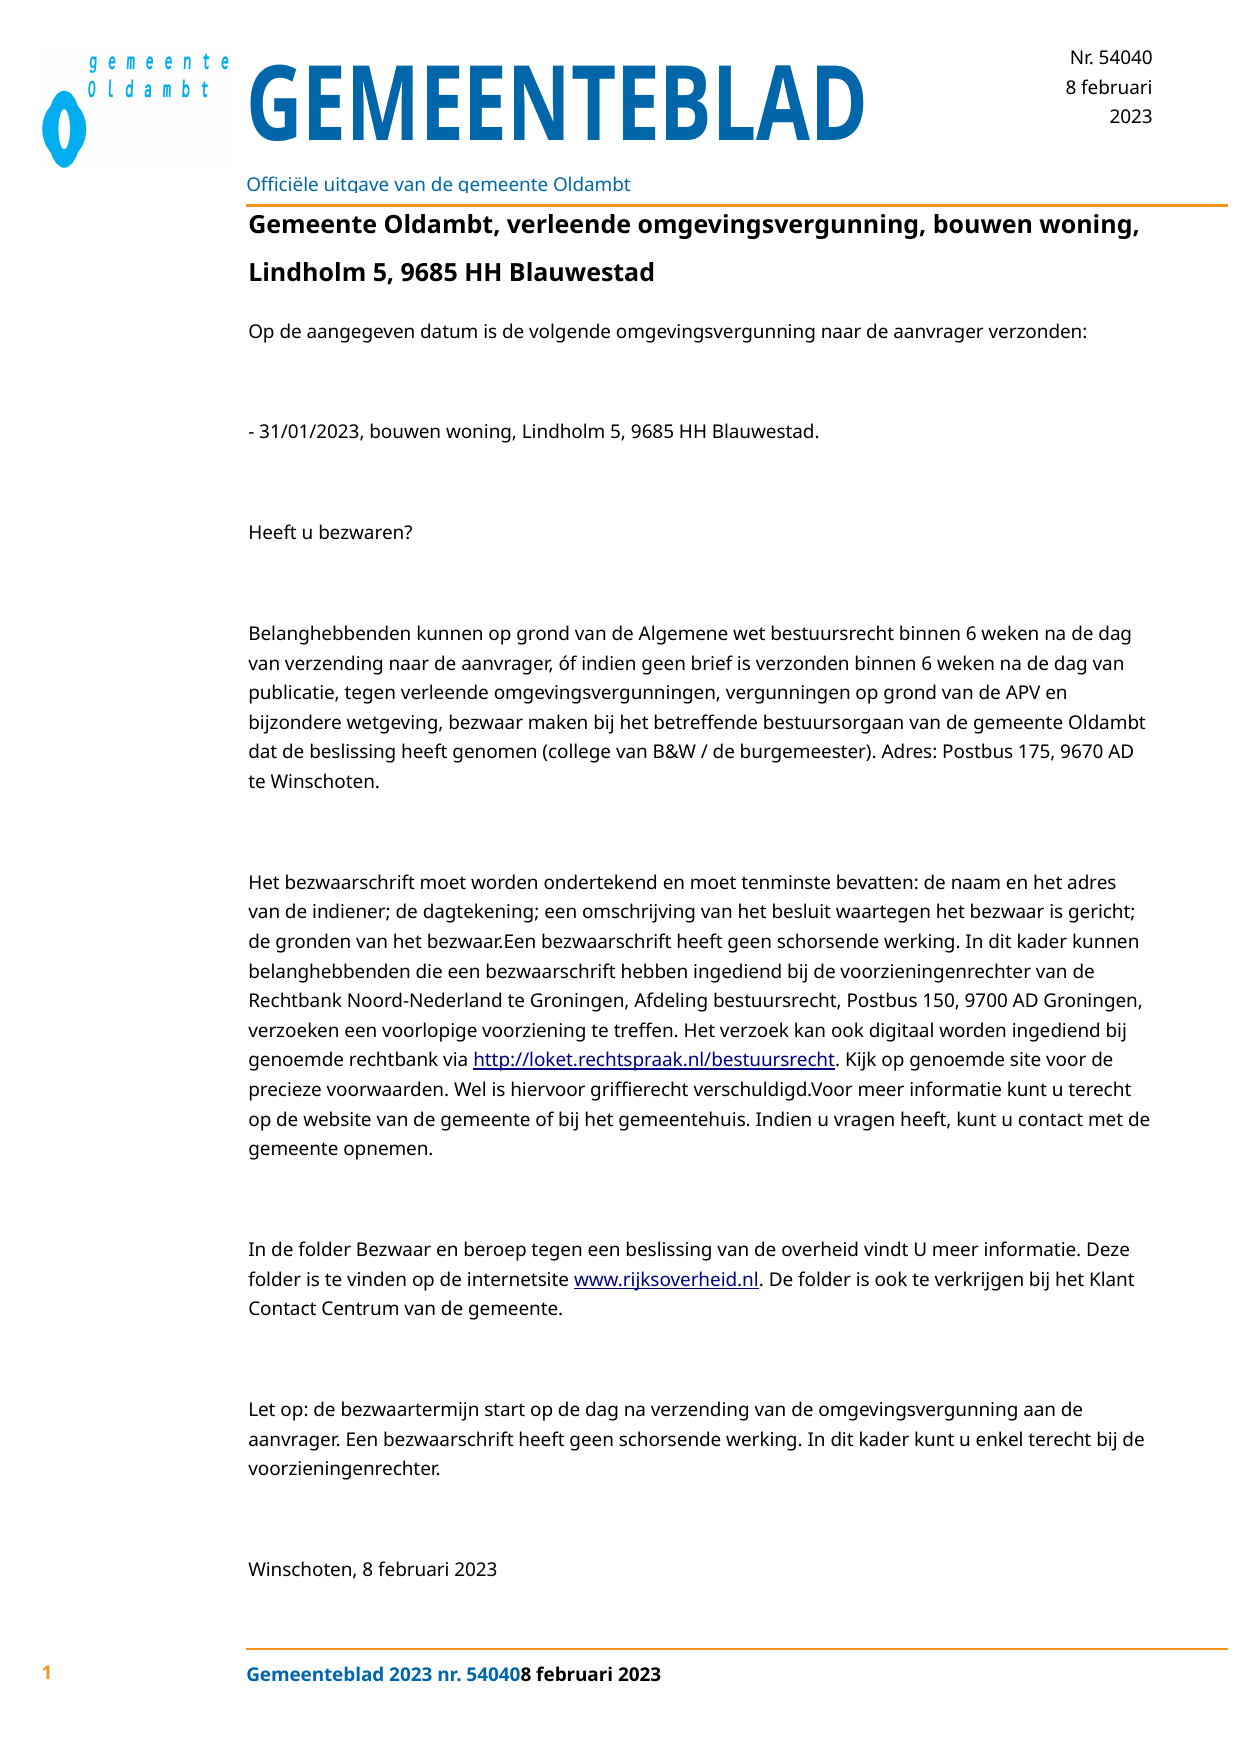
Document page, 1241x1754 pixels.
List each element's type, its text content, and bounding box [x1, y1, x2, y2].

text Let op: de bezwaartermijn start op de dag na verzending van de omgevingsvergunning aan de aanvrager. Een bezwaarschrift heeft geen schorsende werking. In dit kader kunt u enkel terecht bij de voorzieningenrechter. [248, 1396, 1152, 1481]
text - 31/01/2023, bouwen woning, Lindholm 5, 9685 HH Blauwestad. [248, 419, 1152, 444]
text Belanghebbenden kunnen op grond van de Algemene wet bestuursrecht binnen 6 weken na de dag van verzending naar de aanvrager, óf indien geen brief is verzonden binnen 6 weken na de dag van publicatie, tegen verleende omgevingsvergunningen, vergunningen op grond van de APV en bijzondere wetgeving, bezwaar maken bij het betreffende bestuursorgaan van de gemeente Oldambt dat de beslissing heeft genomen (college van B&W / de burgemeester). Adres: Postbus 175, 9670 AD te Winschoten. [248, 620, 1152, 794]
picture [41, 47, 231, 172]
text Het bezwaarschrift moet worden ondertekend en moet tenminste bevatten: de naam en het adres van de indiener; de dagtekening; een omschrijving van het besluit waartegen het bezwaar is gericht; de gronden van het bezwaar.Een bezwaarschrift heeft geen schorsende werking. In dit kader kunnen belanghebbenden die een bezwaarschrift hebben ingediend bij de voorzieningenrechter van de Rechtbank Noord-Nederland te Groningen, Afdeling bestuursrecht, Postbus 150, 9700 AD Groningen, verzoeken een voorlopige voorziening te treffen. Het verzoek kan ook digitaal worden ingediend bij genoemde rechtbank via http://loket.rechtspraak.nl/bestuursrecht. Kijk op genoemde site voor de precieze voorwaarden. Wel is hiervoor griffierecht verschuldigd.Voor meer informatie kunt u terecht op de website van de gemeente of bij het gemeentehuis. Indien u vragen heeft, kunt u contact met de gemeente opnemen. [248, 869, 1152, 1161]
text Gemeente Oldambt, verleende omgevingsvergunning, bouwen woning, Lindholm 5, 9685 HH Blauwestad [248, 207, 1152, 288]
text Heeft u bezwaren? [248, 519, 1152, 545]
text Op de aangegeven datum is de volgende omgevingsvergunning naar de aanvrager verzonden: [248, 318, 1152, 344]
text In de folder Bezwaar en beroep tegen een beslissing van de overheid vindt U meer informatie. Deze folder is te vinden op de internetsite www.rijksoverheid.nl. De folder is ook te verkrijgen bij het Klant Contact Centrum van de gemeente. [248, 1236, 1152, 1321]
text Winschoten, 8 februari 2023 [248, 1556, 1152, 1582]
